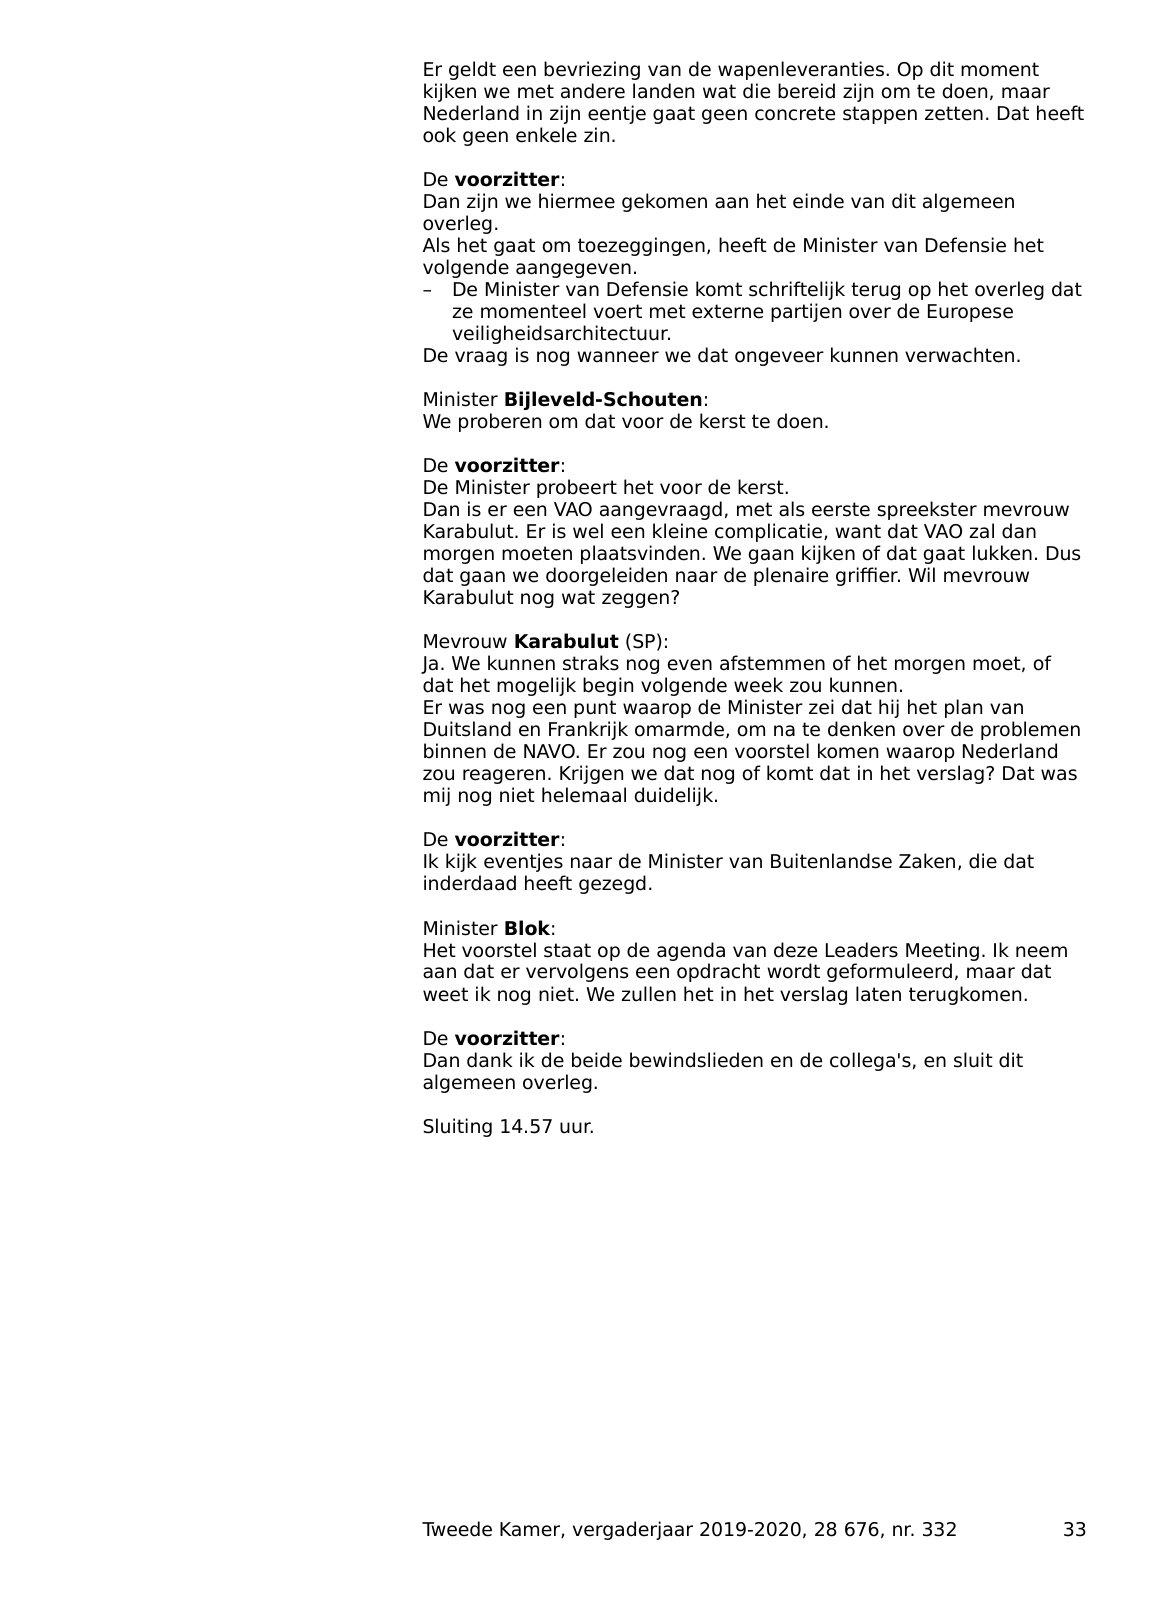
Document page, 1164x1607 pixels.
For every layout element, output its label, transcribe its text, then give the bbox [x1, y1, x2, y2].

text Ik kijk eventjes naar de Minister van Buitenlandse Zaken, die dat inderdaad heeft gezegd. [422, 851, 1087, 895]
text Mevrouw Karabulut (SP): [422, 631, 1087, 653]
text – De Minister van Defensie komt schriftelijk terug op het overleg dat ze momenteel voert met externe partijen over de Europese veiligheidsarchitectuur. [422, 279, 1087, 345]
text De voorzitter: [422, 169, 1087, 191]
text Sluiting 14.57 uur. [422, 1116, 1087, 1138]
text De voorzitter: [422, 829, 1087, 851]
text Als het gaat om toezeggingen, heeft de Minister van Defensie het volgende aangegeven. [422, 235, 1087, 279]
text De voorzitter: [422, 1028, 1087, 1049]
text Minister Bijleveld-Schouten: [422, 389, 1087, 411]
text Er geldt een bevriezing van de wapenleveranties. Op dit moment kijken we met andere landen wat die bereid zijn om te doen, maar Nederland in zijn eentje gaat geen concrete stappen zetten. Dat heeft ook geen enkele zin. [422, 59, 1087, 147]
text We proberen om dat voor de kerst te doen. [422, 411, 1087, 433]
text Ja. We kunnen straks nog even afstemmen of het morgen moet, of dat het mogelijk begin volgende week zou kunnen. [422, 653, 1087, 697]
text Het voorstel staat op de agenda van deze Leaders Meeting. Ik neem aan dat er vervolgens een opdracht wordt geformuleerd, maar dat weet ik nog niet. We zullen het in het verslag laten terugkomen. [422, 939, 1087, 1005]
text Dan zijn we hiermee gekomen aan het einde van dit algemeen overleg. [422, 191, 1087, 235]
text Er was nog een punt waarop de Minister zei dat hij het plan van Duitsland en Frankrijk omarmde, om na te denken over de problemen binnen de NAVO. Er zou nog een voorstel komen waarop Nederland zou reageren. Krijgen we dat nog of komt dat in het verslag? Dat was mij nog niet helemaal duidelijk. [422, 697, 1087, 807]
text Dan dank ik de beide bewindslieden en de collega's, en sluit dit algemeen overleg. [422, 1049, 1087, 1093]
text De Minister probeert het voor de kerst. [422, 477, 1087, 499]
text Minister Blok: [422, 917, 1087, 939]
text De voorzitter: [422, 455, 1087, 477]
text Dan is er een VAO aangevraagd, met als eerste spreekster mevrouw Karabulut. Er is wel een kleine complicatie, want dat VAO zal dan morgen moeten plaatsvinden. We gaan kijken of dat gaat lukken. Dus dat gaan we doorgeleiden naar de plenaire griffier. Wil mevrouw Karabulut nog wat zeggen? [422, 499, 1087, 609]
text De vraag is nog wanneer we dat ongeveer kunnen verwachten. [422, 345, 1087, 367]
